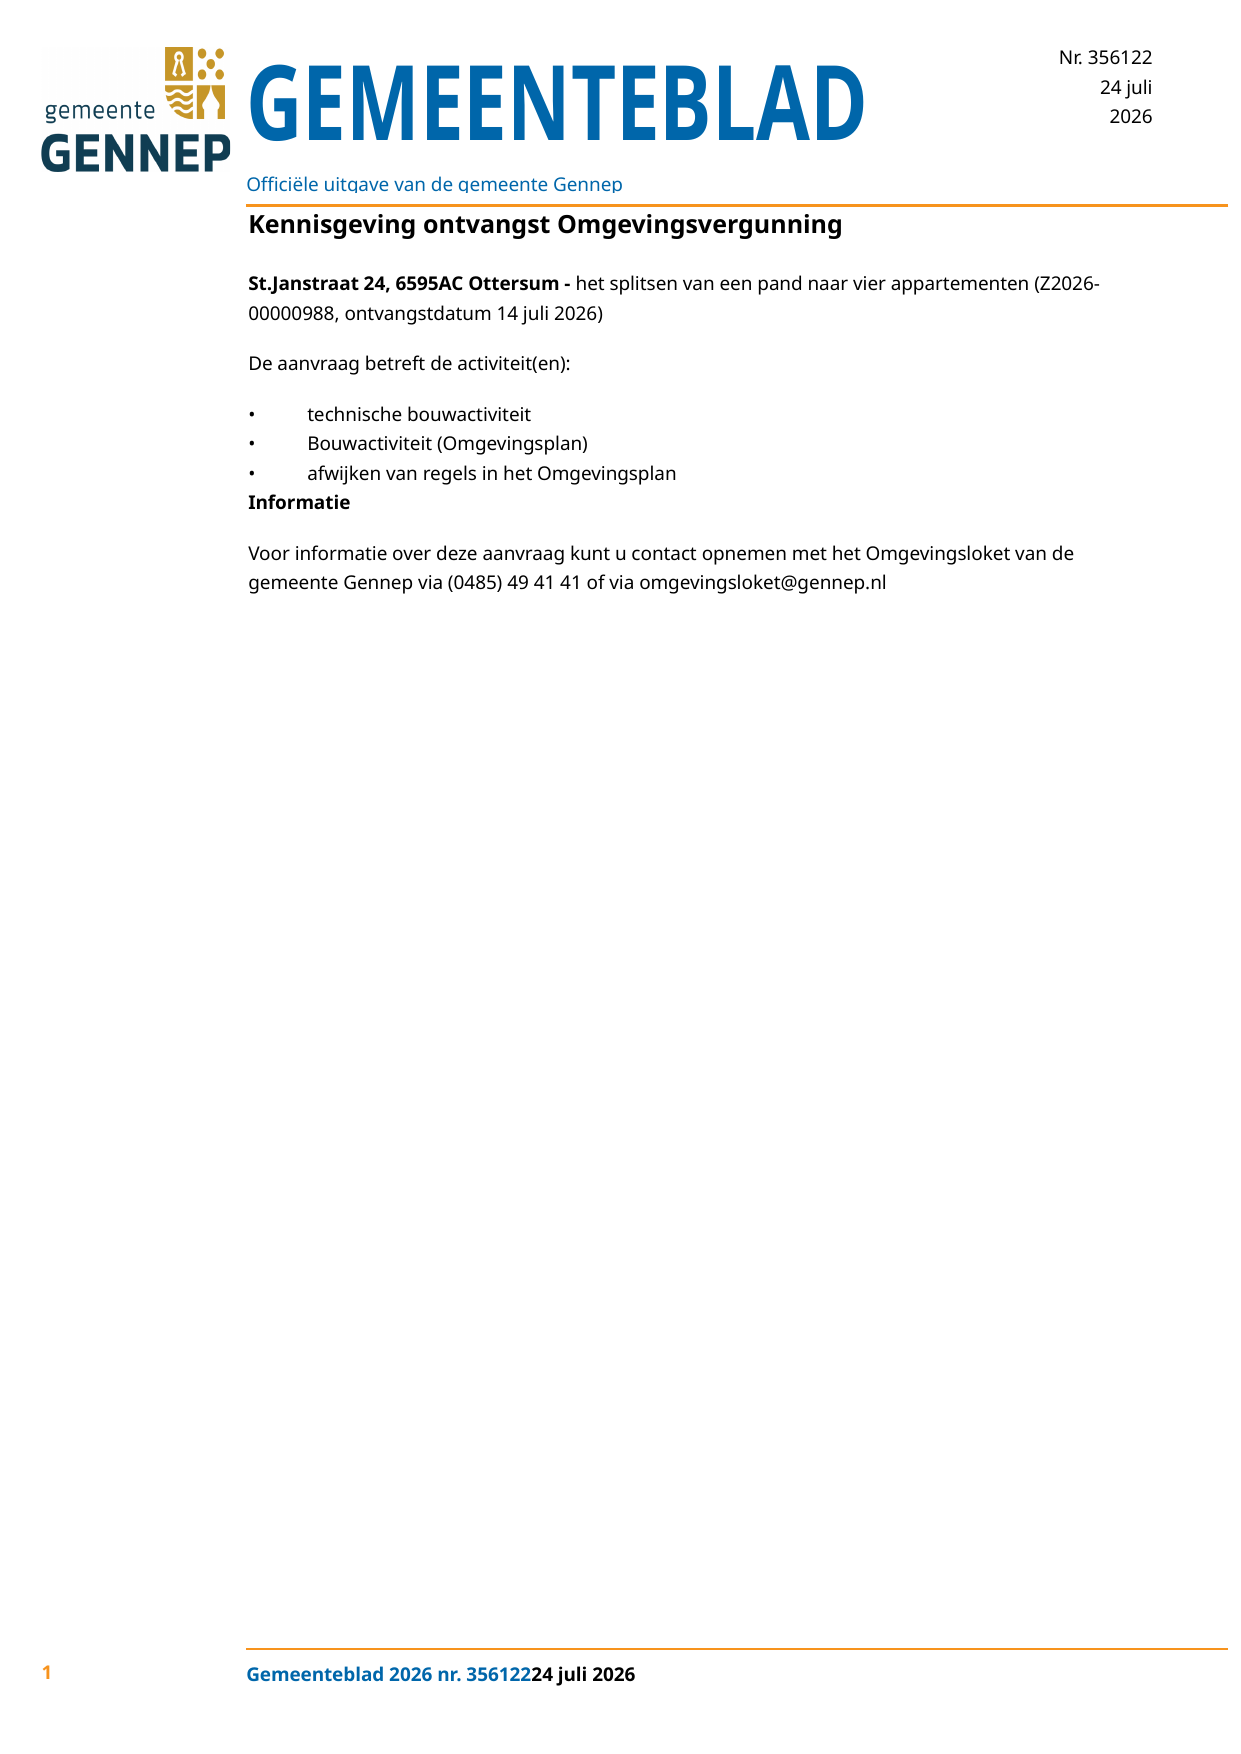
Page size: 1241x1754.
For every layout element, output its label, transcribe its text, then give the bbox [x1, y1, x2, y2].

text Voor informatie over deze aanvraag kunt u contact opnemen met het Omgevingsloket van de gemeente Gennep via (0485) 49 41 41 of via omgevingsloket@gennep.nl [248, 540, 1152, 595]
text St.Janstraat 24, 6595AC Ottersum - het splitsen van een pand naar vier appartementen (Z2026-00000988, ontvangstdatum 14 juli 2026) [248, 270, 1152, 326]
text Informatie [248, 489, 1152, 515]
text De aanvraag betreft de activiteit(en): [248, 350, 1152, 376]
list Bouwactiviteit (Omgevingsplan) [248, 430, 1152, 456]
list technische bouwactiviteit [248, 401, 1152, 426]
list afwijken van regels in het Omgevingsplan [248, 460, 1152, 486]
text Kennisgeving ontvangst Omgevingsvergunning [248, 207, 1152, 241]
picture [41, 47, 231, 172]
